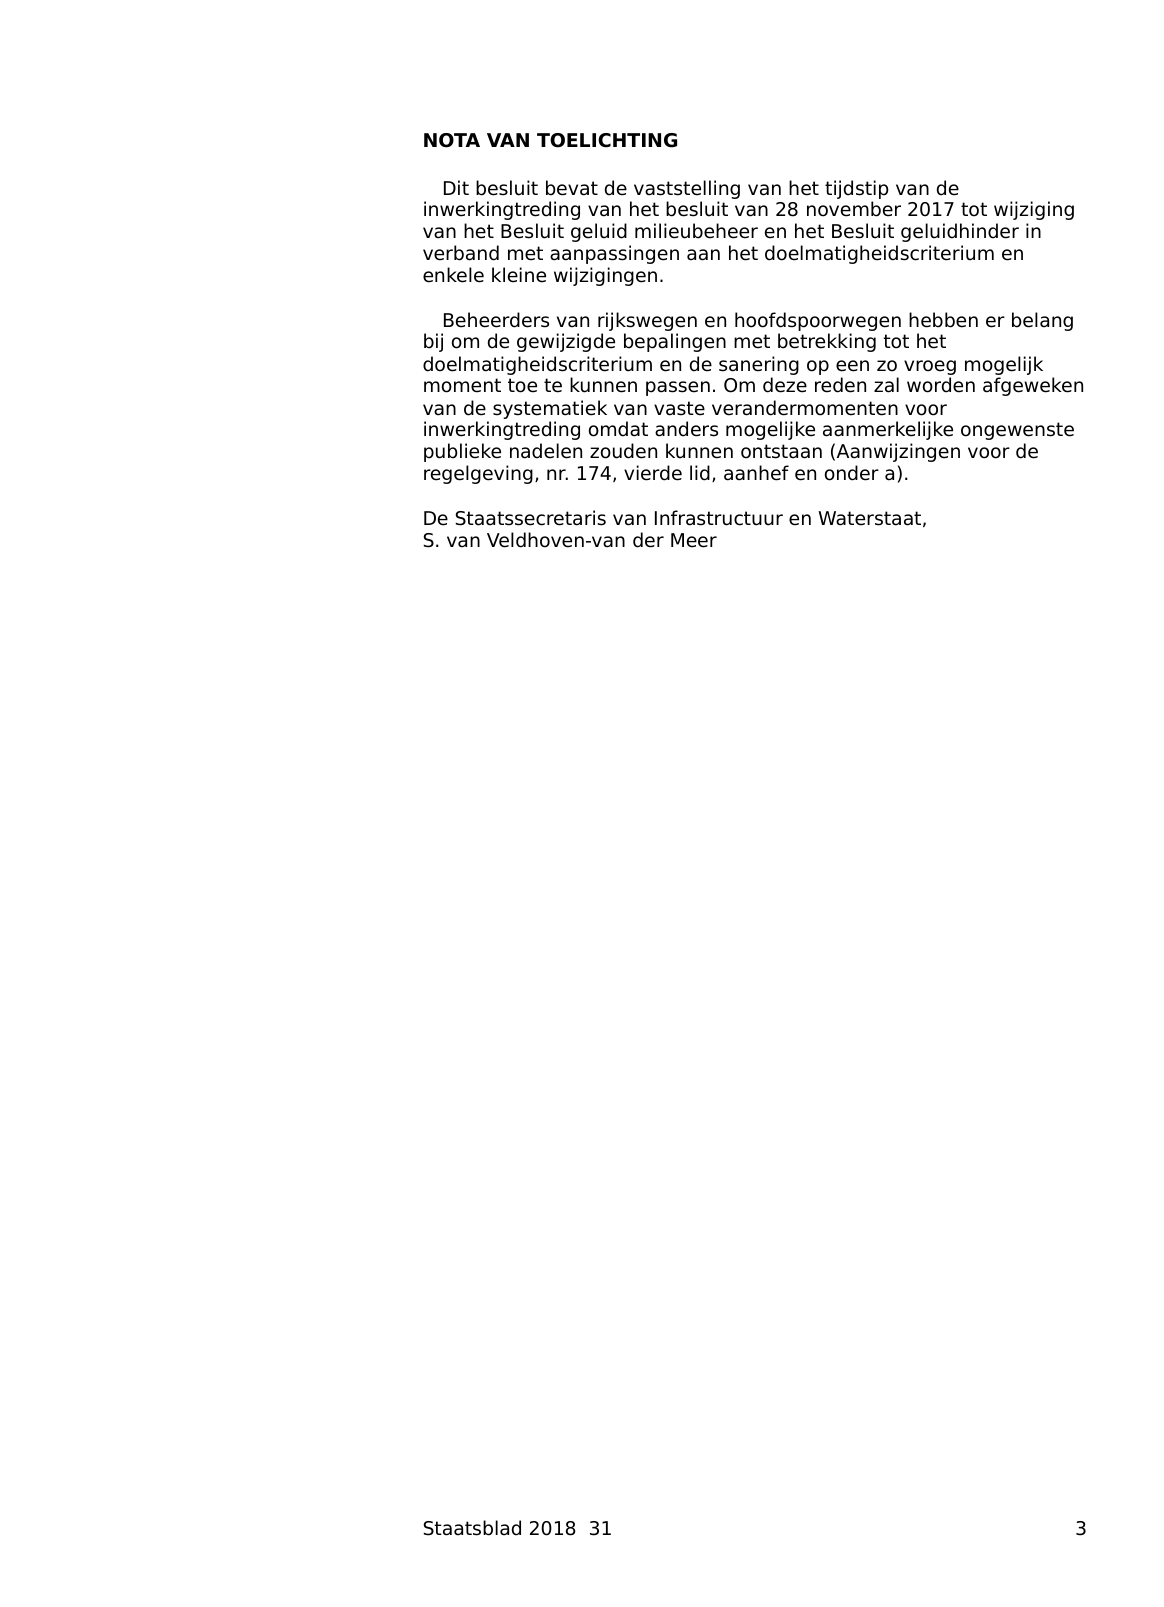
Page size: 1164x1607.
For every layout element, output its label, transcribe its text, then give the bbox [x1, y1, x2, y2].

subtitle NOTA VAN TOELICHTING [422, 130, 1087, 152]
text Beheerders van rijkswegen en hoofdspoorwegen hebben er belang bij om de gewijzigde bepalingen met betrekking tot het doelmatigheidscriterium en de sanering op een zo vroeg mogelijk moment toe te kunnen passen. Om deze reden zal worden afgeweken van de systematiek van vaste verandermomenten voor inwerkingtreding omdat anders mogelijke aanmerkelijke ongewenste publieke nadelen zouden kunnen ontstaan (Aanwijzingen voor de regelgeving, nr. 174, vierde lid, aanhef en onder a). [422, 309, 1087, 485]
text Dit besluit bevat de vaststelling van het tijdstip van de inwerkingtreding van het besluit van 28 november 2017 tot wijziging van het Besluit geluid milieubeheer en het Besluit geluidhinder in verband met aanpassingen aan het doelmatigheidscriterium en enkele kleine wijzigingen. [422, 177, 1087, 287]
text De Staatssecretaris van Infrastructuur en Waterstaat, S. van Veldhoven-van der Meer [422, 507, 1087, 551]
